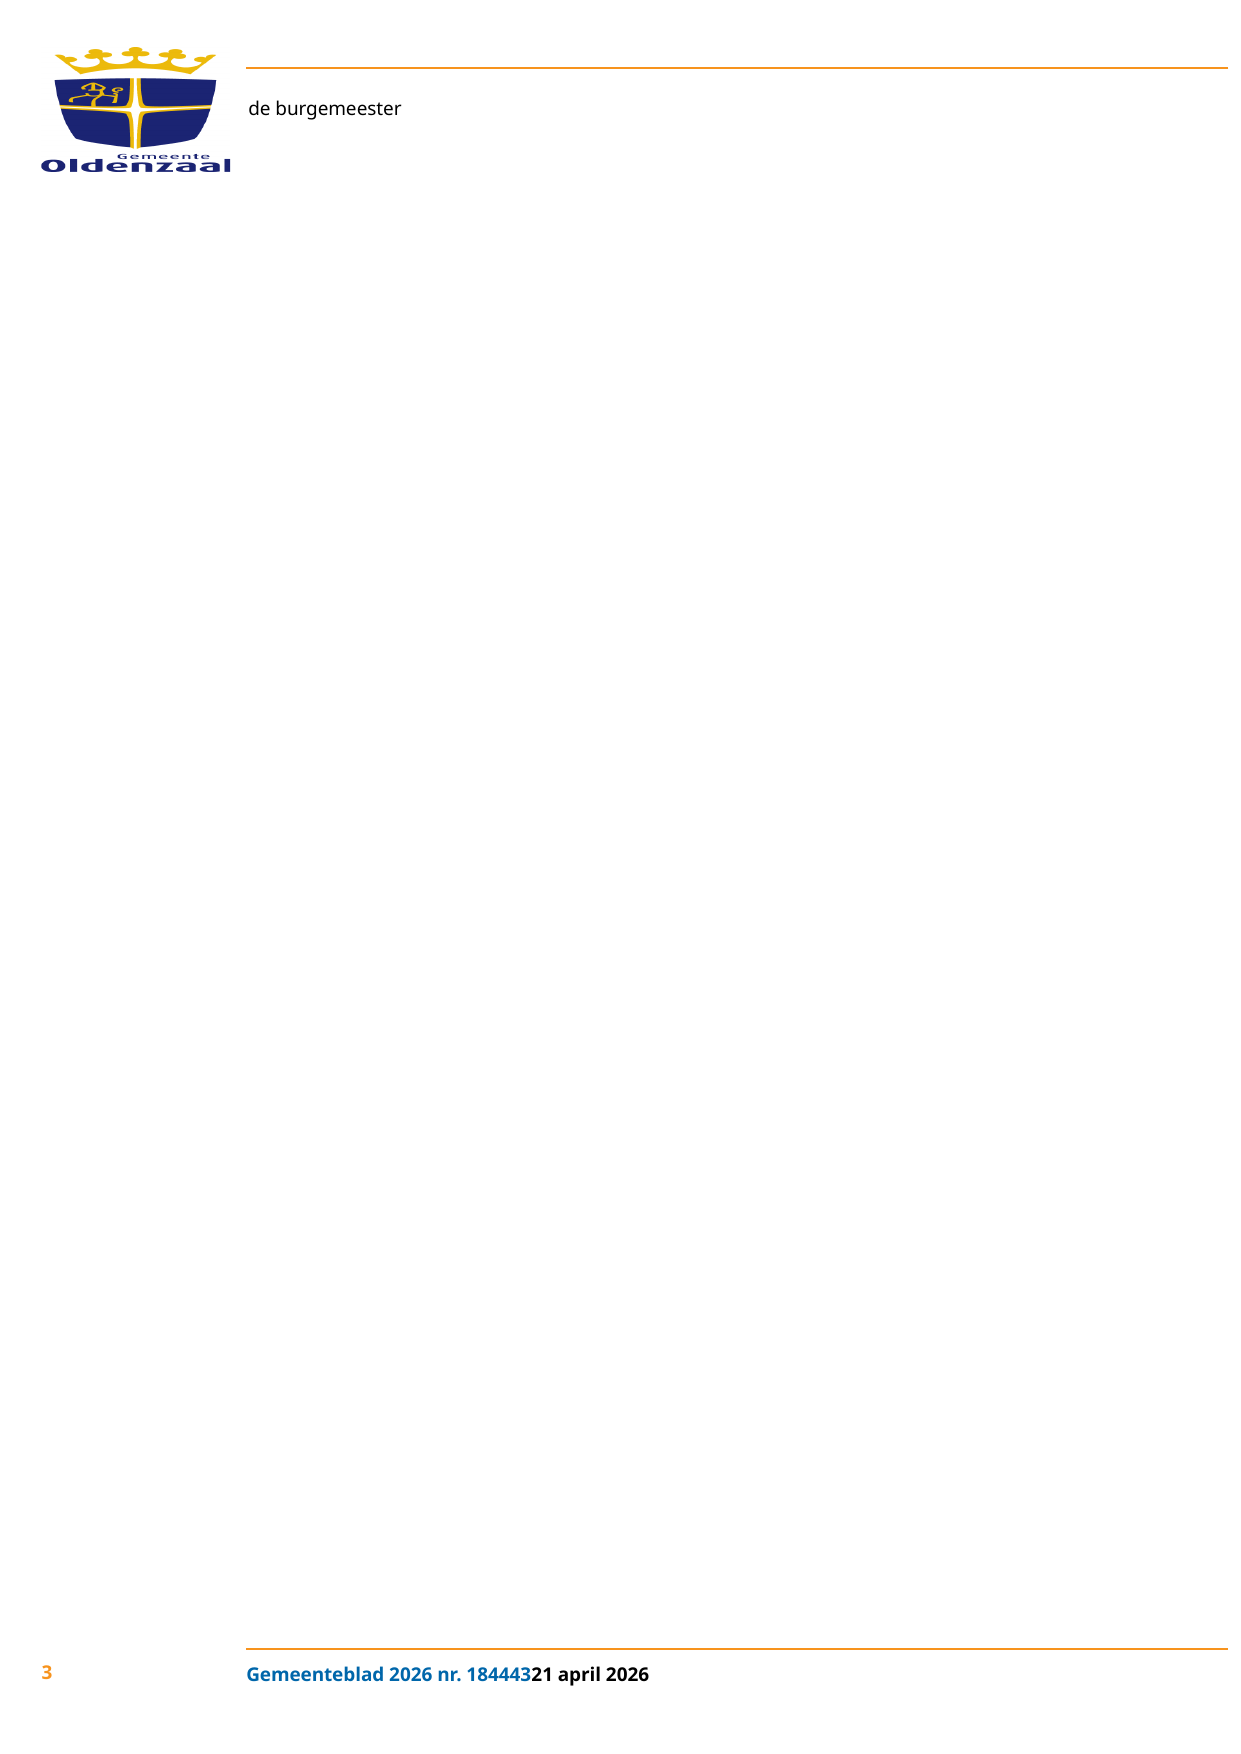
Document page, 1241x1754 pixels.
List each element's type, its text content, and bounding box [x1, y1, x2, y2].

picture [41, 47, 231, 172]
text de burgemeester [248, 95, 1152, 121]
